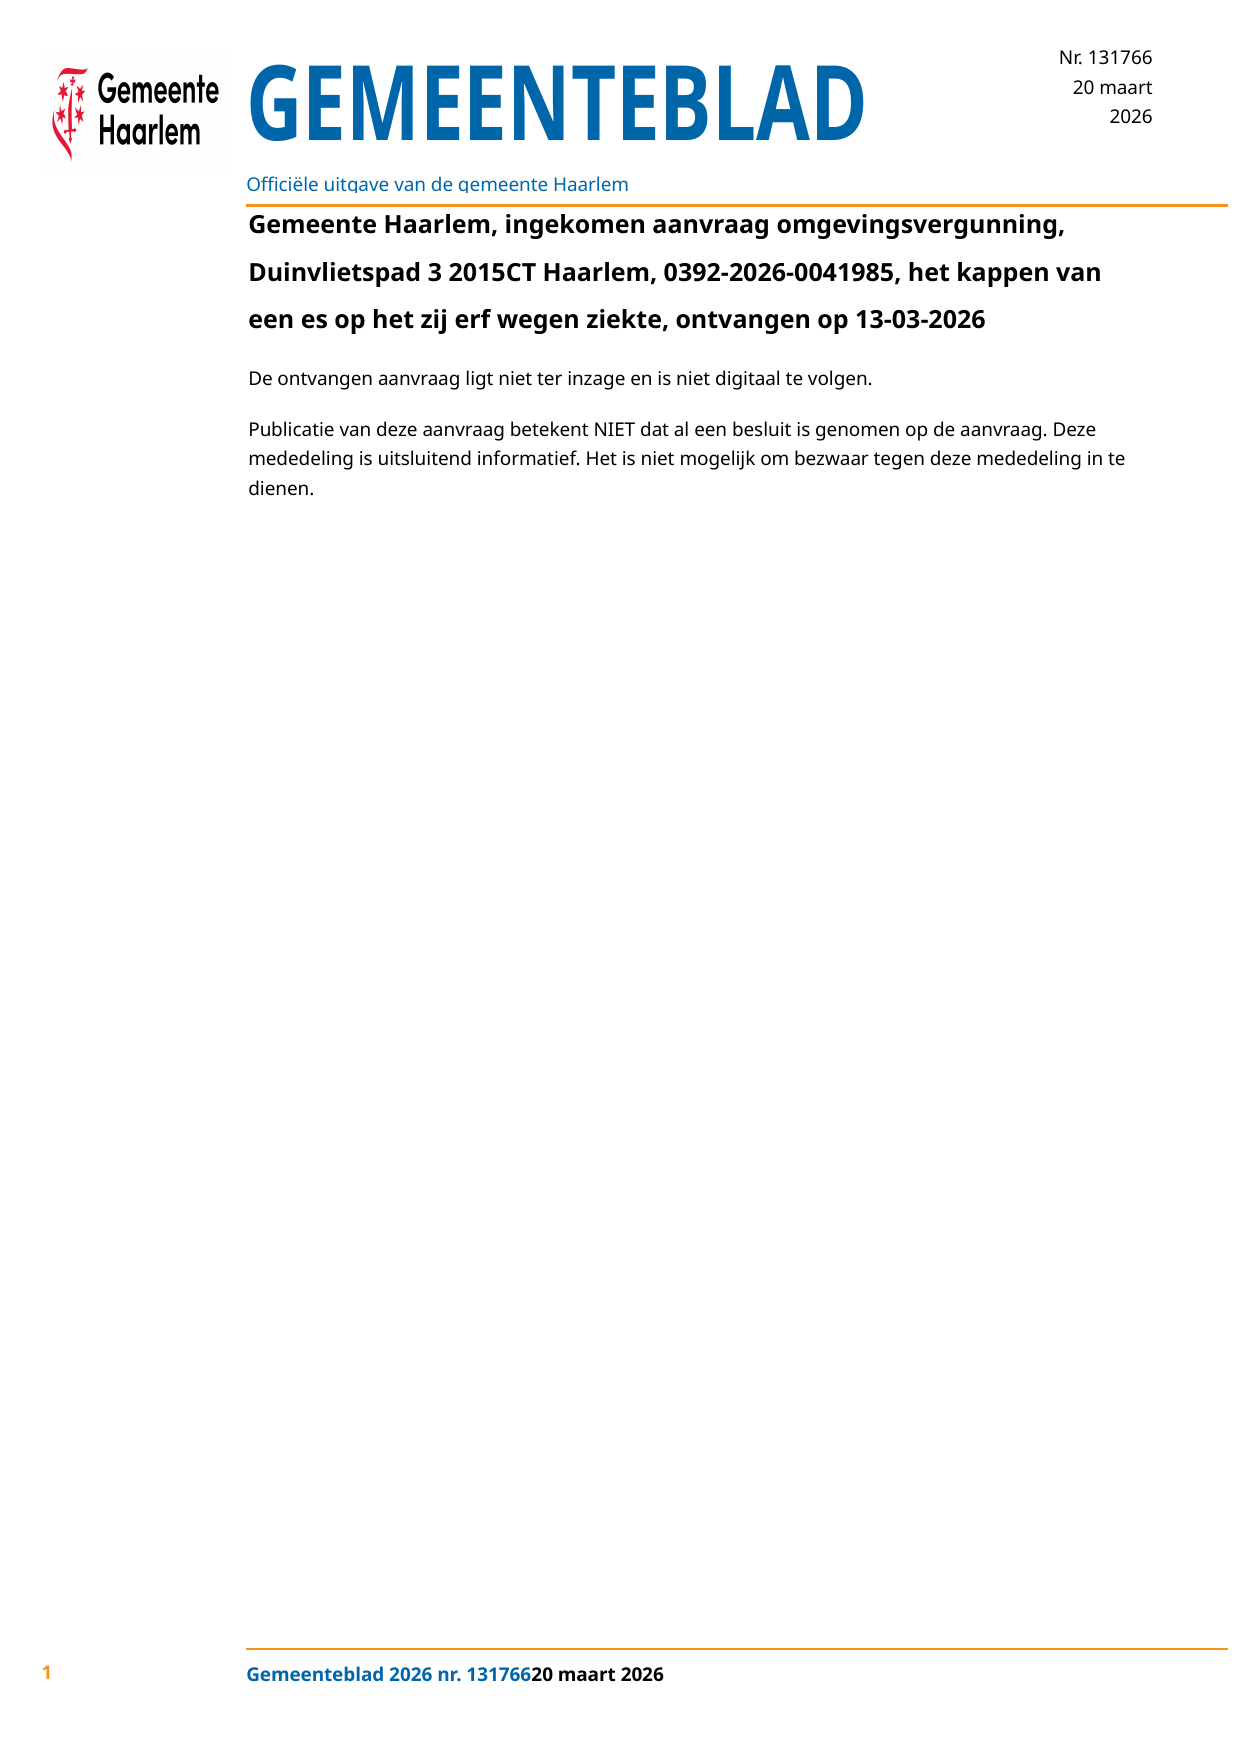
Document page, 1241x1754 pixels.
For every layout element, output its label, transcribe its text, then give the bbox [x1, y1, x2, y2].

picture [41, 47, 231, 172]
text Publicatie van deze aanvraag betekent NIET dat al een besluit is genomen op de aanvraag. Deze mededeling is uitsluitend informatief. Het is niet mogelijk om bezwaar tegen deze mededeling in te dienen. [248, 416, 1152, 501]
text De ontvangen aanvraag ligt niet ter inzage en is niet digitaal te volgen. [248, 366, 1152, 391]
text Gemeente Haarlem, ingekomen aanvraag omgevingsvergunning, Duinvlietspad 3 2015CT Haarlem, 0392-2026-0041985, het kappen van een es op het zij erf wegen ziekte, ontvangen op 13-03-2026 [248, 207, 1152, 336]
